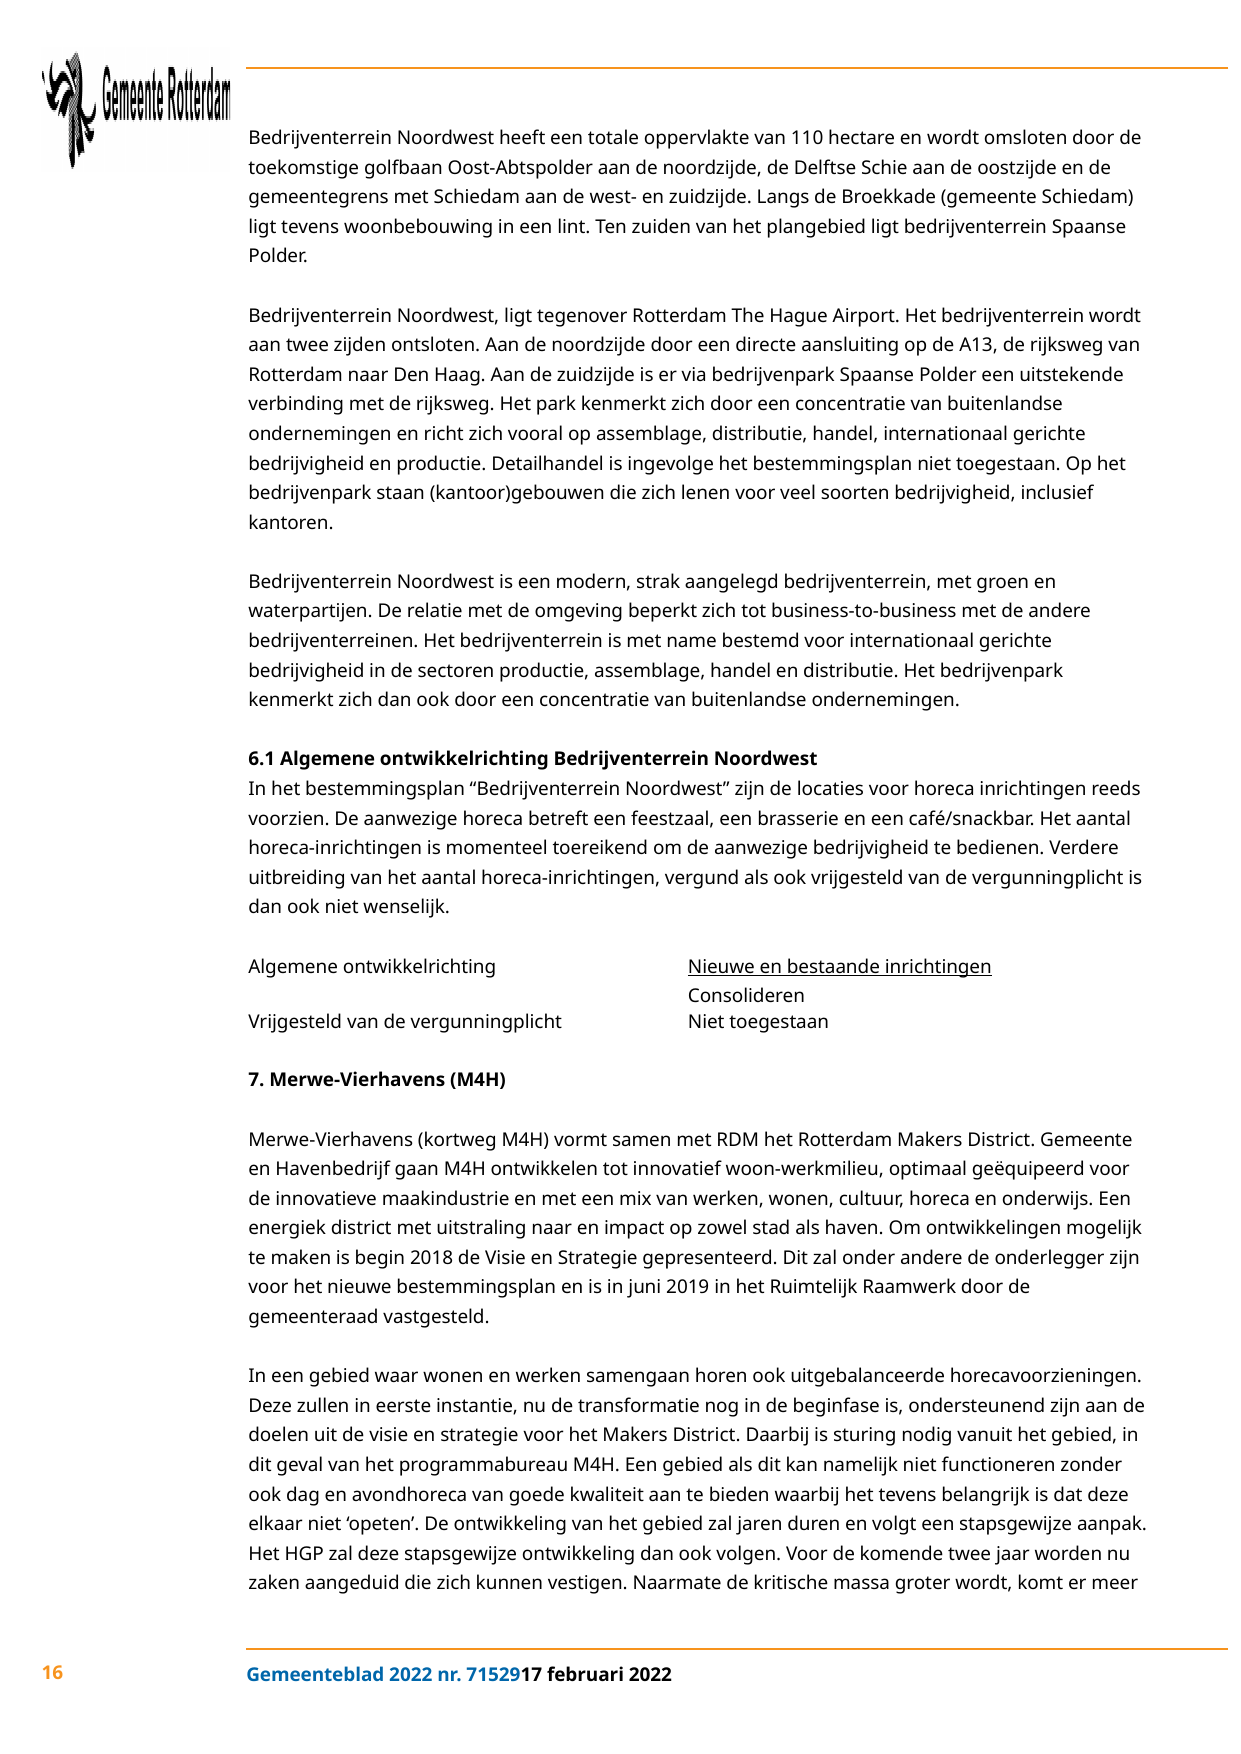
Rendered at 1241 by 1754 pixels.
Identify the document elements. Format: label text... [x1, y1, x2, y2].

text In een gebied waar wonen en werken samengaan horen ook uitgebalanceerde horecavoorzieningen. Deze zullen in eerste instantie, nu de transformatie nog in de beginfase is, ondersteunend zijn aan de doelen uit de visie en strategie voor het Makers District. Daarbij is sturing nodig vanuit het gebied, in dit geval van het programmabureau M4H. Een gebied als dit kan namelijk niet functioneren zonder ook dag en avondhoreca van goede kwaliteit aan te bieden waarbij het tevens belangrijk is dat deze elkaar niet ‘opeten’. De ontwikkeling van het gebied zal jaren duren en volgt een stapsgewijze aanpak. Het HGP zal deze stapsgewijze ontwikkeling dan ook volgen. Voor de komende twee jaar worden nu zaken aangeduid die zich kunnen vestigen. Naarmate de kritische massa groter wordt, komt er meer [248, 1362, 1152, 1595]
text Bedrijventerrein Noordwest heeft een totale oppervlakte van 110 hectare en wordt omsloten door de toekomstige golfbaan Oost-Abtspolder aan de noordzijde, de Delftse Schie aan de oostzijde en de gemeentegrens met Schiedam aan de west- en zuidzijde. Langs de Broekkade (gemeente Schiedam) ligt tevens woonbebouwing in een lint. Ten zuiden van het plangebied ligt bedrijventerrein Spaanse Polder. [248, 124, 1152, 268]
text 6.1 Algemene ontwikkelrichting Bedrijventerrein Noordwest [248, 746, 1152, 771]
picture [41, 47, 231, 172]
text Bedrijventerrein Noordwest is een modern, strak aangelegd bedrijventerrein, met groen en waterpartijen. De relatie met de omgeving beperkt zich tot business-to-business met de andere bedrijventerreinen. Het bedrijventerrein is met name bestemd voor internationaal gerichte bedrijvigheid in de sectoren productie, assemblage, handel en distributie. Het bedrijvenpark kenmerkt zich dan ook door een concentratie van buitenlandse ondernemingen. [248, 568, 1152, 712]
text 7. Merwe-Vierhavens (M4H) [248, 1067, 1152, 1092]
table_header Algemene ontwikkelrichting [248, 953, 688, 1008]
table_cell Niet toegestaan [688, 1008, 1152, 1034]
table_cell Vrijgesteld van de vergunningplicht [248, 1008, 688, 1034]
text Bedrijventerrein Noordwest, ligt tegenover Rotterdam The Hague Airport. Het bedrijventerrein wordt aan twee zijden ontsloten. Aan de noordzijde door een directe aansluiting op de A13, de rijksweg van Rotterdam naar Den Haag. Aan de zuidzijde is er via bedrijvenpark Spaanse Polder een uitstekende verbinding met de rijksweg. Het park kenmerkt zich door een concentratie van buitenlandse ondernemingen en richt zich vooral op assemblage, distributie, handel, internationaal gerichte bedrijvigheid en productie. Detailhandel is ingevolge het bestemmingsplan niet toegestaan. Op het bedrijvenpark staan (kantoor)gebouwen die zich lenen voor veel soorten bedrijvigheid, inclusief kantoren. [248, 302, 1152, 535]
text Merwe-Vierhavens (kortweg M4H) vormt samen met RDM het Rotterdam Makers District. Gemeente en Havenbedrijf gaan M4H ontwikkelen tot innovatief woon-werkmilieu, optimaal geëquipeerd voor de innovatieve maakindustrie en met een mix van werken, wonen, cultuur, horeca en onderwijs. Een energiek district met uitstraling naar en impact op zowel stad als haven. Om ontwikkelingen mogelijk te maken is begin 2018 de Visie en Strategie gepresenteerd. Dit zal onder andere de onderlegger zijn voor het nieuwe bestemmingsplan en is in juni 2019 in het Ruimtelijk Raamwerk door de gemeenteraad vastgesteld. [248, 1126, 1152, 1329]
text In het bestemmingsplan “Bedrijventerrein Noordwest” zijn de locaties voor horeca inrichtingen reeds voorzien. De aanwezige horeca betreft een feestzaal, een brasserie en een café/snackbar. Het aantal horeca-inrichtingen is momenteel toereikend om de aanwezige bedrijvigheid te bedienen. Verdere uitbreiding van het aantal horeca-inrichtingen, vergund als ook vrijgesteld van de vergunningplicht is dan ook niet wenselijk. [248, 775, 1152, 919]
table_header Nieuwe en bestaande inrichtingen Consolideren [688, 953, 1152, 1008]
